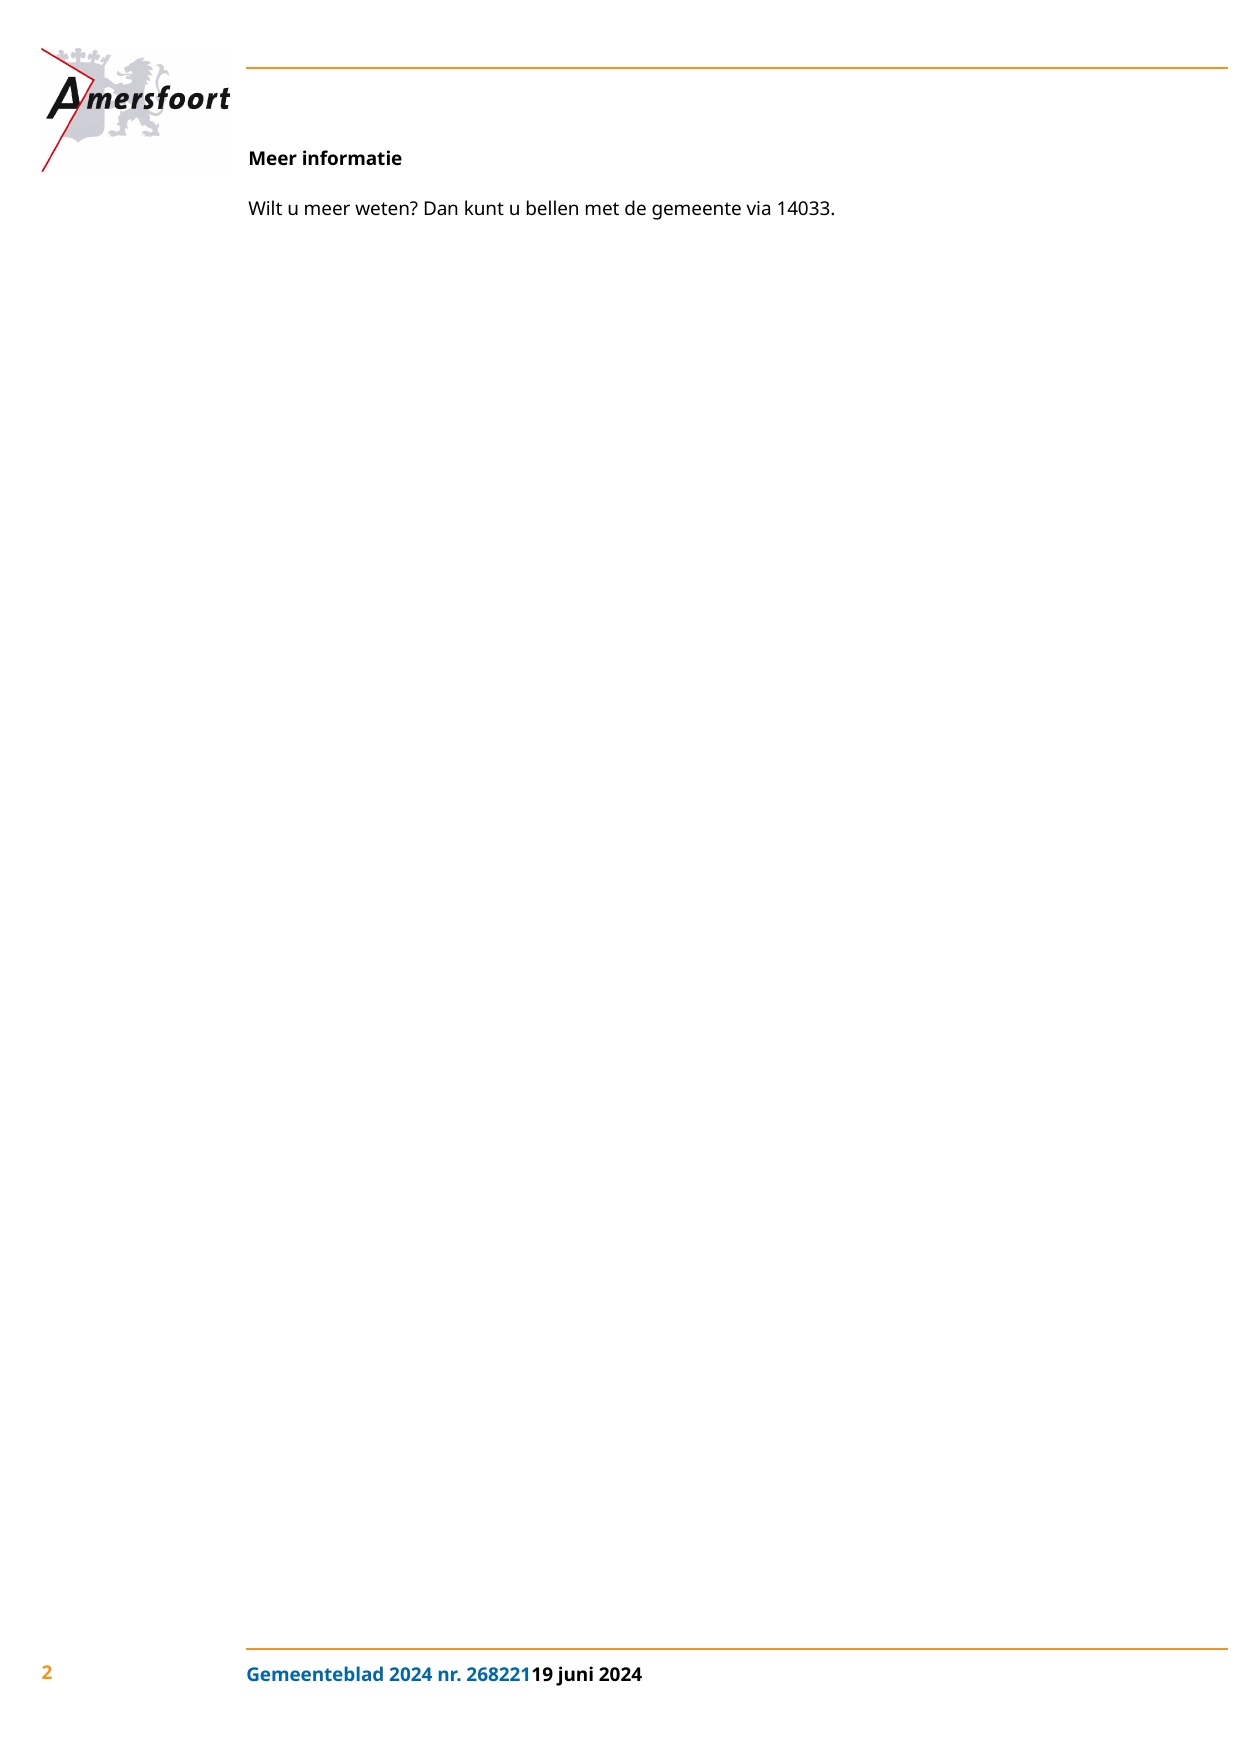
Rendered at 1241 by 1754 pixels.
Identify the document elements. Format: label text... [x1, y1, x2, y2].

picture [41, 47, 231, 172]
text Wilt u meer weten? Dan kunt u bellen met de gemeente via 14033. [248, 196, 1152, 221]
text Meer informatie [248, 145, 1152, 171]
